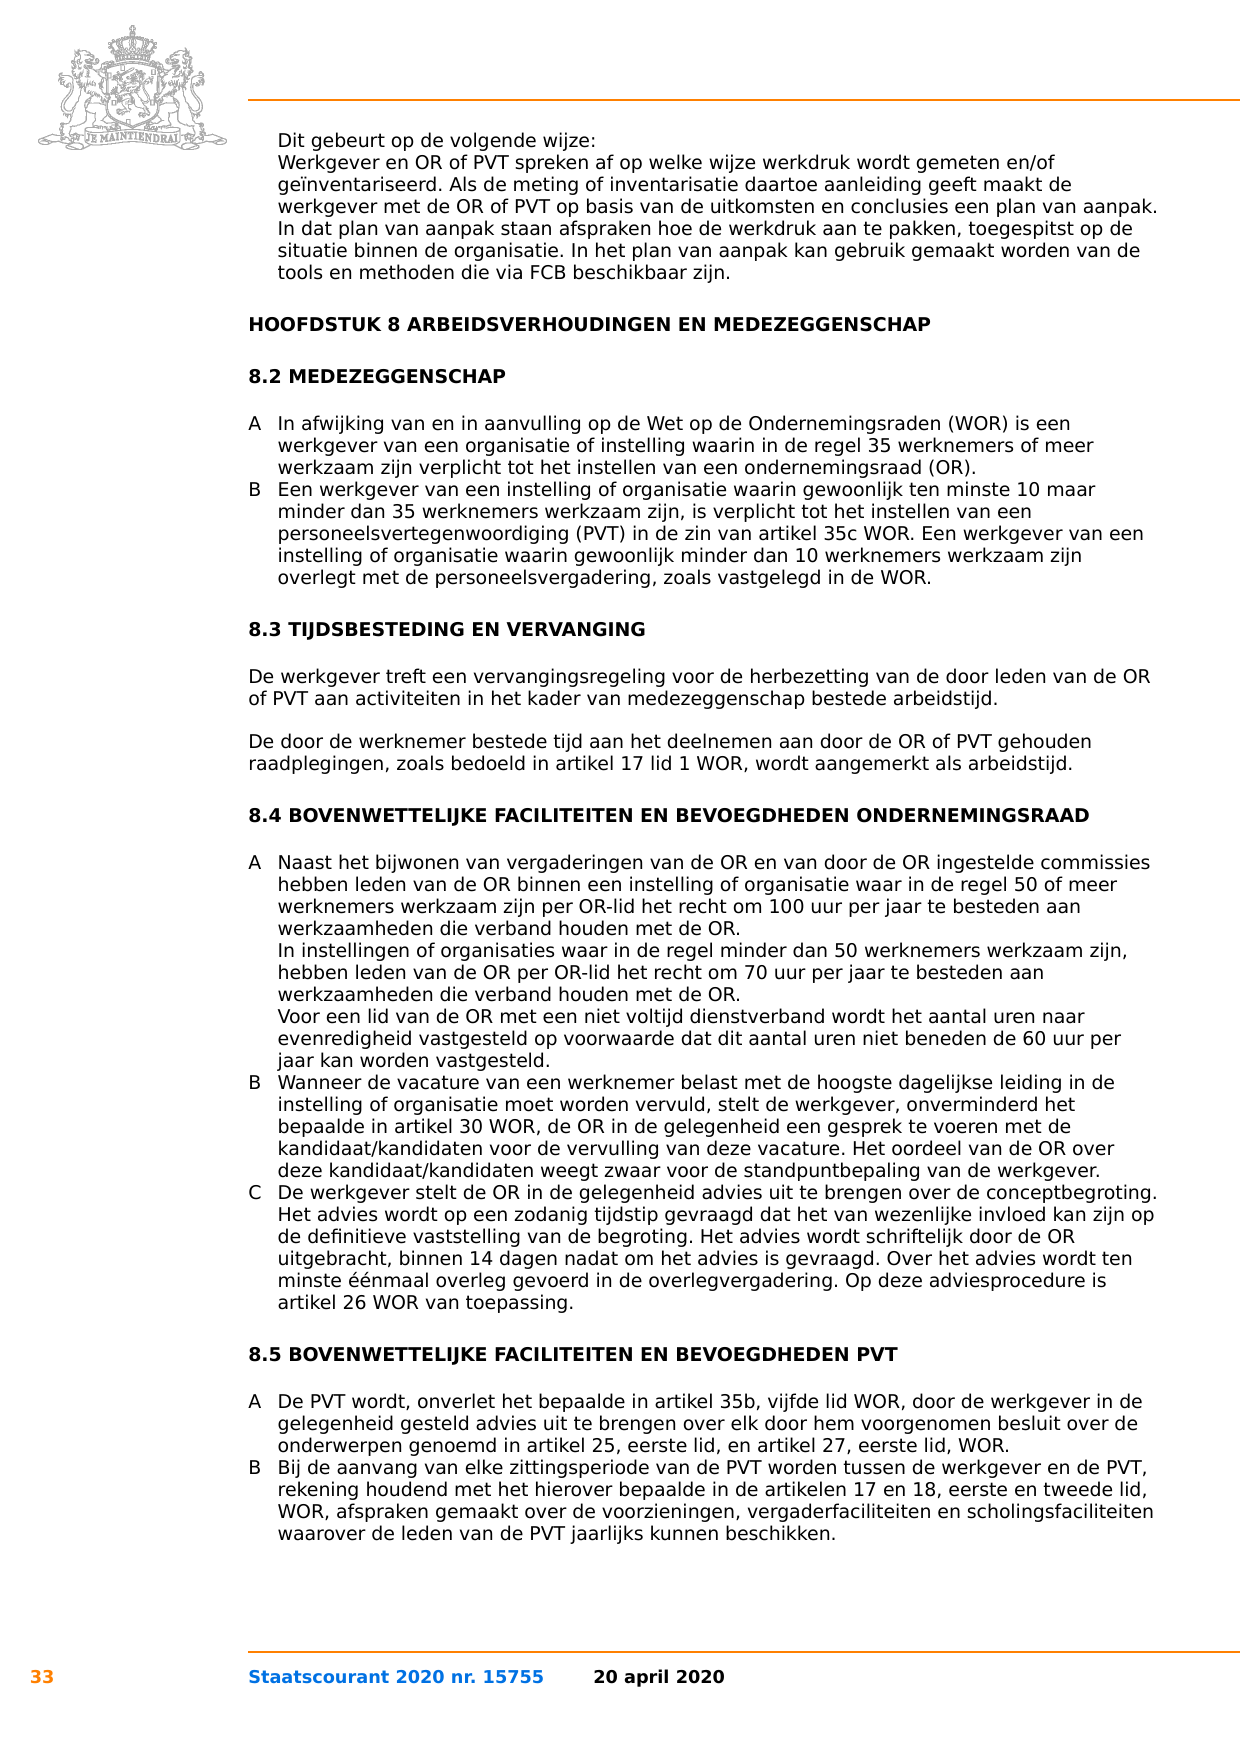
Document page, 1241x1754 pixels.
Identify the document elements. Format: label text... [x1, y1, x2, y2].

subtitle 8.5 BOVENWETTELIJKE FACILITEITEN EN BEVOEGDHEDEN PVT [248, 1344, 1163, 1366]
subtitle 8.3 TIJDSBESTEDING EN VERVANGING [248, 618, 1163, 641]
text B Wanneer de vacature van een werknemer belast met de hoogste dagelijkse leiding in de instelling of organisatie moet worden vervuld, stelt de werkgever, onverminderd het bepaalde in artikel 30 WOR, de OR in de gelegenheid een gesprek te voeren met de kandidaat/kandidaten voor de vervulling van deze vacature. Het oordeel van de OR over deze kandidaat/kandidaten weegt zwaar voor de standpuntbepaling van de werkgever. [248, 1072, 1163, 1182]
subtitle 8.4 BOVENWETTELIJKE FACILITEITEN EN BEVOEGDHEDEN ONDERNEMINGSRAAD [248, 805, 1163, 827]
text Werkgever en OR of PVT spreken af op welke wijze werkdruk wordt gemeten en/of geïnventariseerd. Als de meting of inventarisatie daartoe aanleiding geeft maakt de werkgever met de OR of PVT op basis van de uitkomsten en conclusies een plan van aanpak. In dat plan van aanpak staan afspraken hoe de werkdruk aan te pakken, toegespitst op de situatie binnen de organisatie. In het plan van aanpak kan gebruik gemaakt worden van de tools en methoden die via FCB beschikbaar zijn. [277, 152, 1163, 284]
subtitle 8.2 MEDEZEGGENSCHAP [248, 366, 1163, 388]
text Dit gebeurt op de volgende wijze: [277, 130, 1163, 152]
text C De werkgever stelt de OR in de gelegenheid advies uit te brengen over de conceptbegroting. Het advies wordt op een zodanig tijdstip gevraagd dat het van wezenlijke invloed kan zijn op de definitieve vaststelling van de begroting. Het advies wordt schriftelijk door de OR uitgebracht, binnen 14 dagen nadat om het advies is gevraagd. Over het advies wordt ten minste éénmaal overleg gevoerd in de overlegvergadering. Op deze adviesprocedure is artikel 26 WOR van toepassing. [248, 1182, 1163, 1314]
text B Bij de aanvang van elke zittingsperiode van de PVT worden tussen de werkgever en de PVT, rekening houdend met het hierover bepaalde in de artikelen 17 en 18, eerste en tweede lid, WOR, afspraken gemaakt over de voorzieningen, vergaderfaciliteiten en scholingsfaciliteiten waarover de leden van de PVT jaarlijks kunnen beschikken. [248, 1457, 1163, 1545]
text A In afwijking van en in aanvulling op de Wet op de Ondernemingsraden (WOR) is een werkgever van een organisatie of instelling waarin in de regel 35 werknemers of meer werkzaam zijn verplicht tot het instellen van een ondernemingsraad (OR). [248, 413, 1163, 479]
subtitle HOOFDSTUK 8 ARBEIDSVERHOUDINGEN EN MEDEZEGGENSCHAP [248, 314, 1163, 336]
text In instellingen of organisaties waar in de regel minder dan 50 werknemers werkzaam zijn, hebben leden van de OR per OR-lid het recht om 70 uur per jaar te besteden aan werkzaamheden die verband houden met de OR. [277, 940, 1163, 1006]
text A Naast het bijwonen van vergaderingen van de OR en van door de OR ingestelde commissies hebben leden van de OR binnen een instelling of organisatie waar in de regel 50 of meer werknemers werkzaam zijn per OR-lid het recht om 100 uur per jaar te besteden aan werkzaamheden die verband houden met de OR. [248, 852, 1163, 940]
picture [38, 25, 227, 150]
text A De PVT wordt, onverlet het bepaalde in artikel 35b, vijfde lid WOR, door de werkgever in de gelegenheid gesteld advies uit te brengen over elk door hem voorgenomen besluit over de onderwerpen genoemd in artikel 25, eerste lid, en artikel 27, eerste lid, WOR. [248, 1391, 1163, 1457]
text Voor een lid van de OR met een niet voltijd dienstverband wordt het aantal uren naar evenredigheid vastgesteld op voorwaarde dat dit aantal uren niet beneden de 60 uur per jaar kan worden vastgesteld. [277, 1006, 1163, 1072]
text De door de werknemer bestede tijd aan het deelnemen aan door de OR of PVT gehouden raadplegingen, zoals bedoeld in artikel 17 lid 1 WOR, wordt aangemerkt als arbeidstijd. [248, 731, 1163, 775]
text B Een werkgever van een instelling of organisatie waarin gewoonlijk ten minste 10 maar minder dan 35 werknemers werkzaam zijn, is verplicht tot het instellen van een personeelsvertegenwoordiging (PVT) in de zin van artikel 35c WOR. Een werkgever van een instelling of organisatie waarin gewoonlijk minder dan 10 werknemers werkzaam zijn overlegt met de personeelsvergadering, zoals vastgelegd in de WOR. [248, 479, 1163, 588]
text De werkgever treft een vervangingsregeling voor de herbezetting van de door leden van de OR of PVT aan activiteiten in het kader van medezeggenschap bestede arbeidstijd. [248, 666, 1163, 709]
